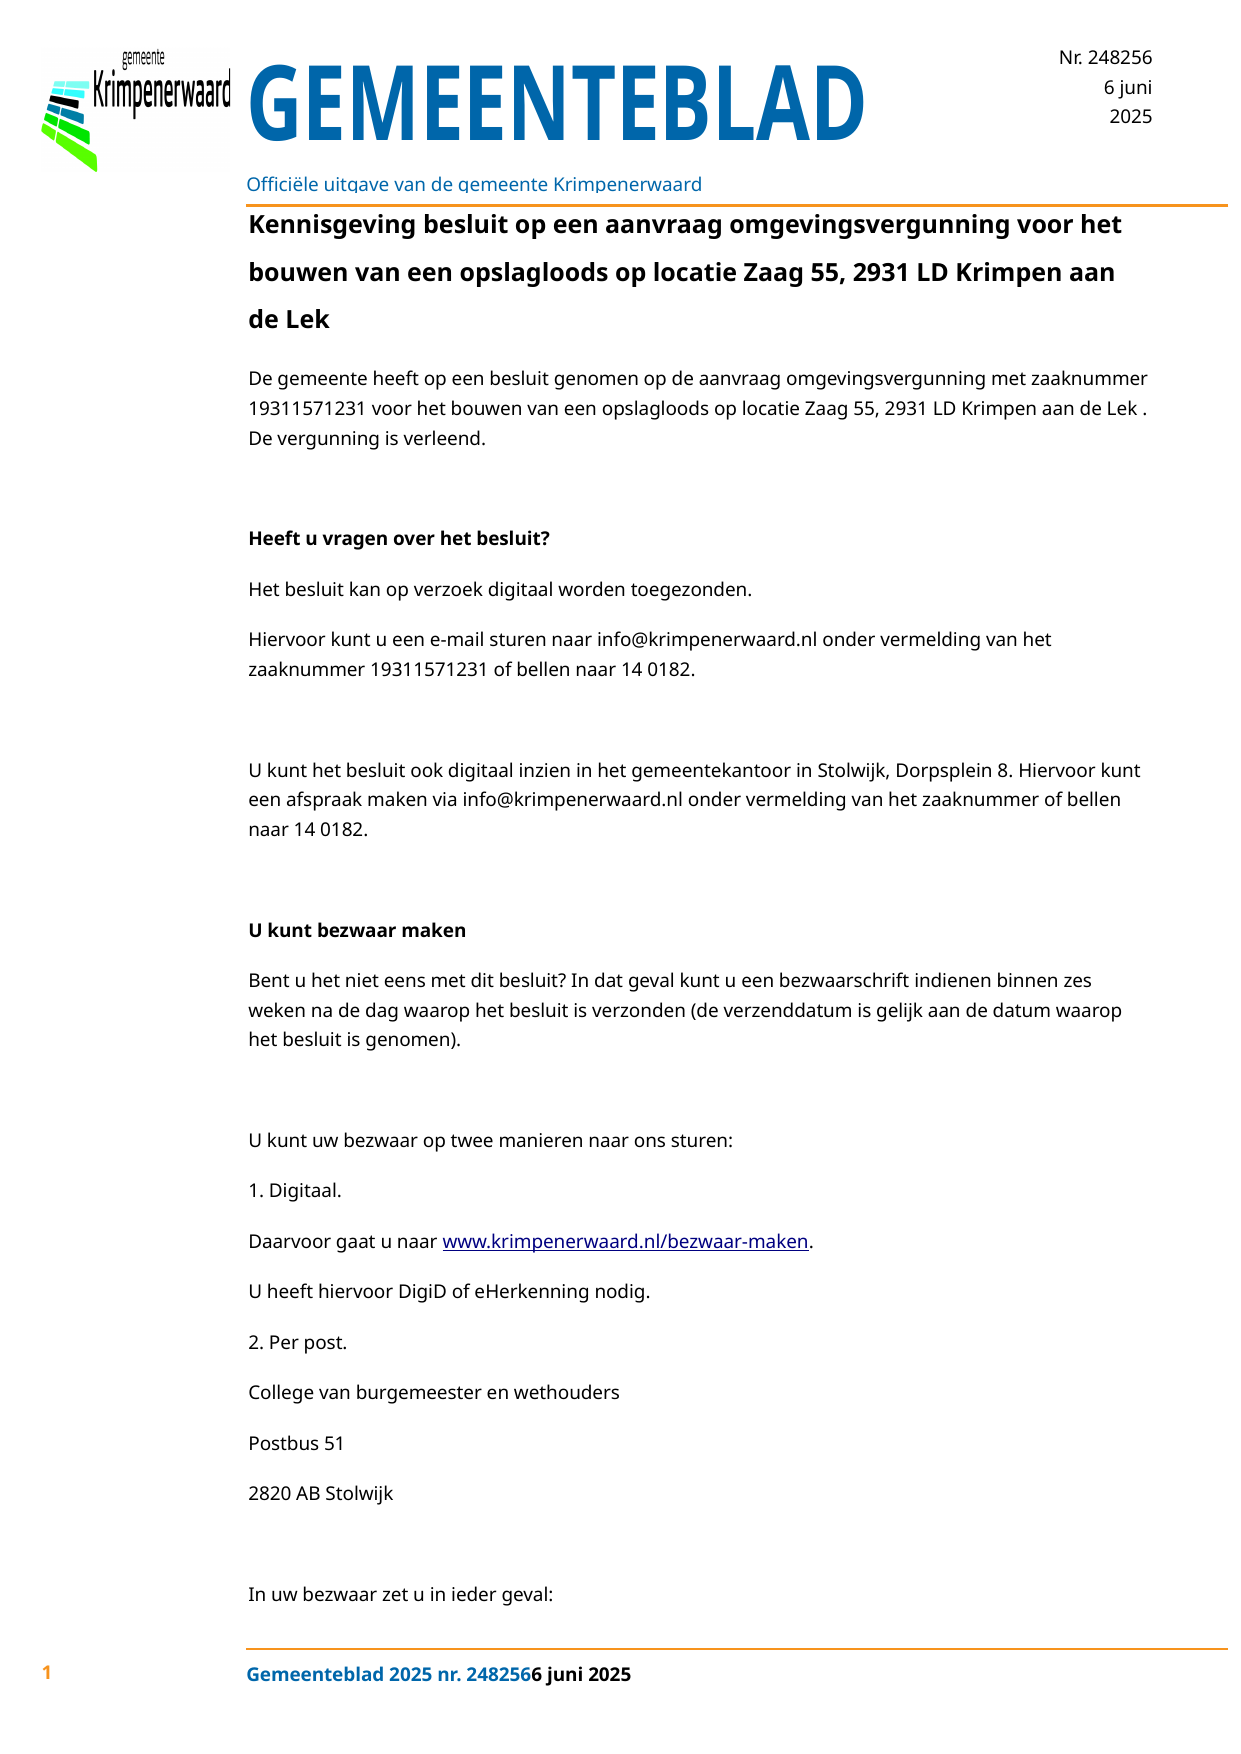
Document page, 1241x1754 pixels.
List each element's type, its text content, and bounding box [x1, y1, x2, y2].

text U heeft hiervoor DigiD of eHerkenning nodig. [248, 1278, 1152, 1304]
text Postbus 51 [248, 1430, 1152, 1455]
text U kunt het besluit ook digitaal inzien in het gemeentekantoor in Stolwijk, Dorpsplein 8. Hiervoor kunt een afspraak maken via info@krimpenerwaard.nl onder vermelding van het zaaknummer of bellen naar 14 0182. [248, 757, 1152, 842]
text Bent u het niet eens met dit besluit? In dat geval kunt u een bezwaarschrift indienen binnen zes weken na de dag waarop het besluit is verzonden (de verzenddatum is gelijk aan de datum waarop het besluit is genomen). [248, 967, 1152, 1052]
text 1. Digitaal. [248, 1178, 1152, 1203]
text De gemeente heeft op een besluit genomen op de aanvraag omgevingsvergunning met zaaknummer 19311571231 voor het bouwen van een opslagloods op locatie Zaag 55, 2931 LD Krimpen aan de Lek . De vergunning is verleend. [248, 366, 1152, 450]
text In uw bezwaar zet u in ieder geval: [248, 1581, 1152, 1607]
text Heeft u vragen over het besluit? [248, 526, 1152, 551]
text College van burgemeester en wethouders [248, 1379, 1152, 1405]
text Kennisgeving besluit op een aanvraag omgevingsvergunning voor het bouwen van een opslagloods op locatie Zaag 55, 2931 LD Krimpen aan de Lek [248, 207, 1152, 336]
picture [41, 47, 231, 172]
text 2. Per post. [248, 1329, 1152, 1354]
text 2820 AB Stolwijk [248, 1480, 1152, 1506]
text Daarvoor gaat u naar www.krimpenerwaard.nl/bezwaar-maken. [248, 1228, 1152, 1254]
text Hiervoor kunt u een e-mail sturen naar info@krimpenerwaard.nl onder vermelding van het zaaknummer 19311571231 of bellen naar 14 0182. [248, 626, 1152, 682]
text U kunt bezwaar maken [248, 917, 1152, 942]
text Het besluit kan op verzoek digitaal worden toegezonden. [248, 576, 1152, 602]
text U kunt uw bezwaar op twee manieren naar ons sturen: [248, 1127, 1152, 1153]
